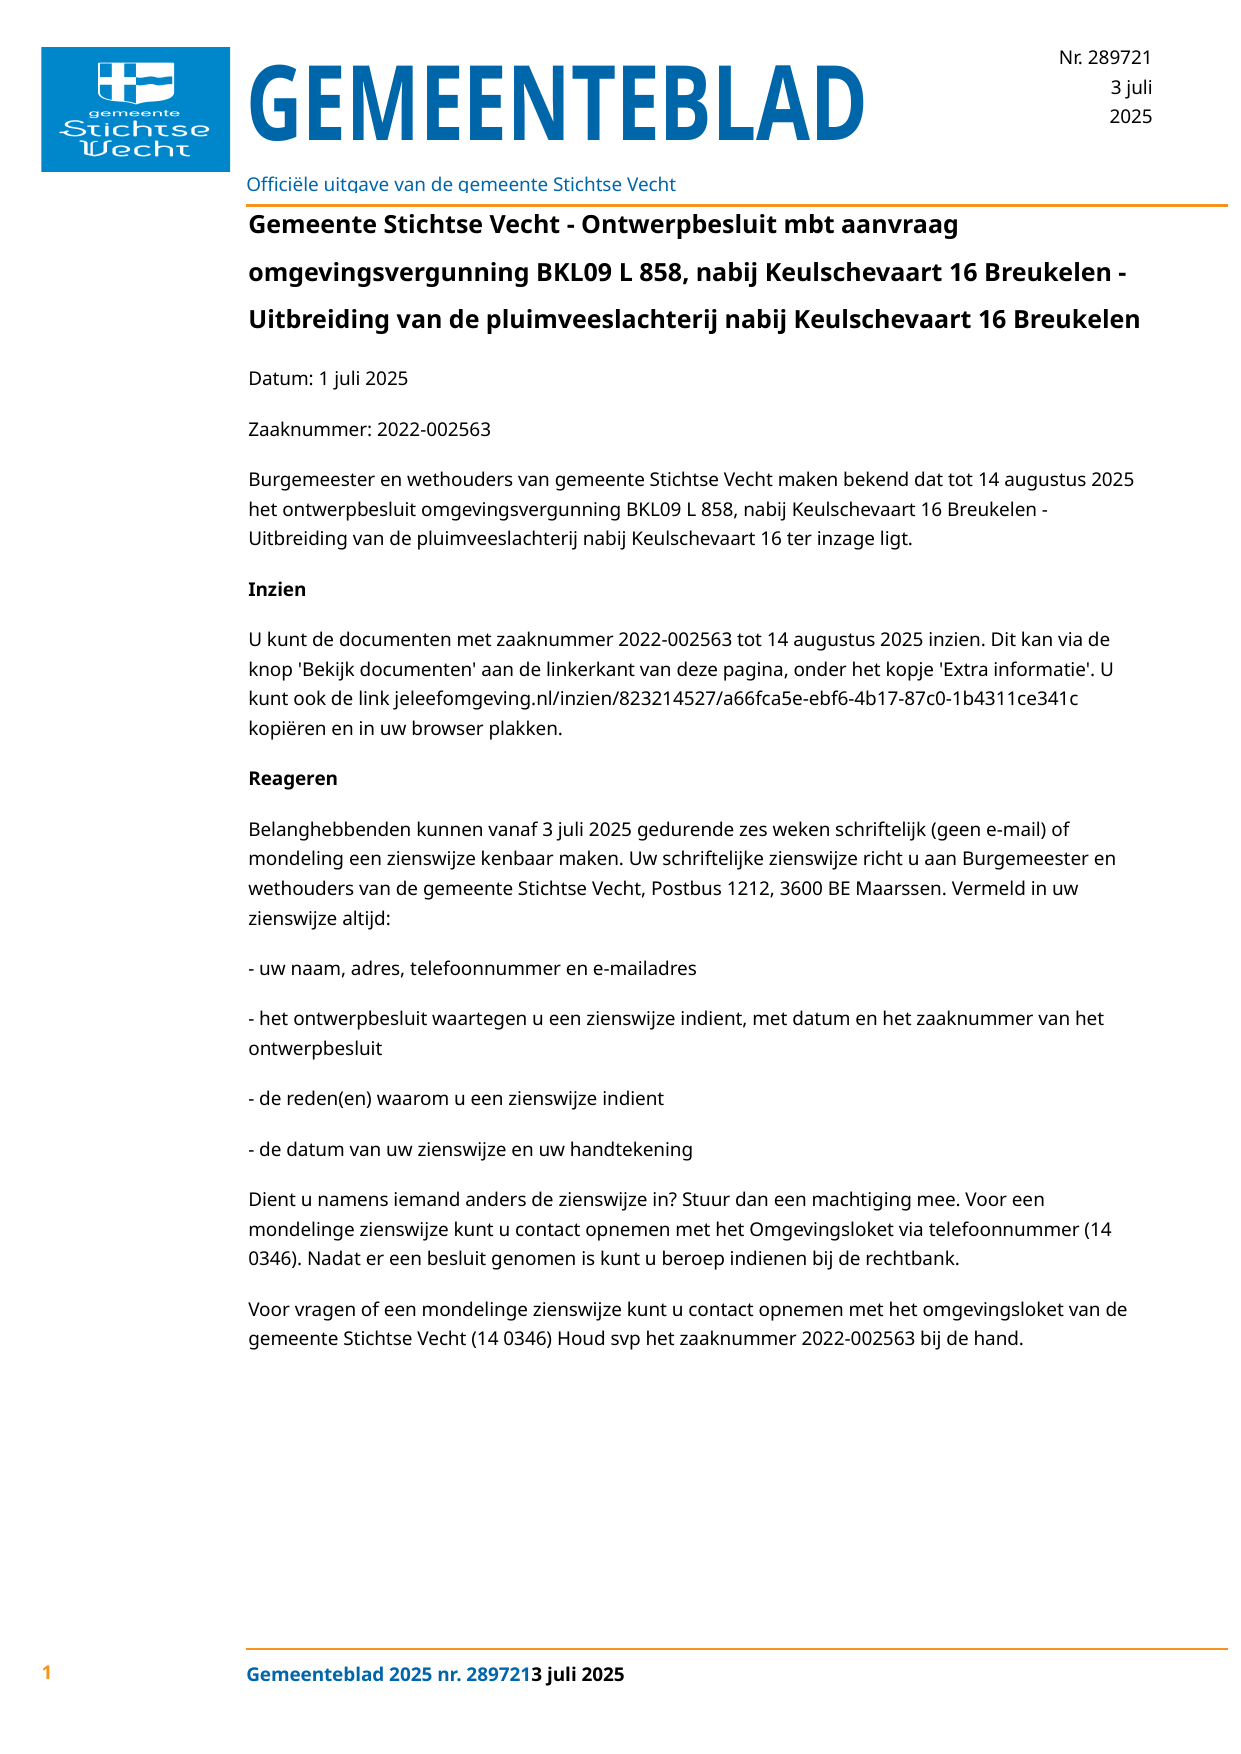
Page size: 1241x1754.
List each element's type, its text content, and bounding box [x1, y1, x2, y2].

text Gemeente Stichtse Vecht - Ontwerpbesluit mbt aanvraag omgevingsvergunning BKL09 L 858, nabij Keulschevaart 16 Breukelen - Uitbreiding van de pluimveeslachterij nabij Keulschevaart 16 Breukelen [248, 207, 1152, 336]
text Burgemeester en wethouders van gemeente Stichtse Vecht maken bekend dat tot 14 augustus 2025 het ontwerpbesluit omgevingsvergunning BKL09 L 858, nabij Keulschevaart 16 Breukelen - Uitbreiding van de pluimveeslachterij nabij Keulschevaart 16 ter inzage ligt. [248, 466, 1152, 551]
text Zaaknummer: 2022-002563 [248, 416, 1152, 442]
text Dient u namens iemand anders de zienswijze in? Stuur dan een machtiging mee. Voor een mondelinge zienswijze kunt u contact opnemen met het Omgevingsloket via telefoonnummer (14 0346). Nadat er een besluit genomen is kunt u beroep indienen bij de rechtbank. [248, 1186, 1152, 1271]
picture [137, 63, 174, 103]
text - de datum van uw zienswijze en uw handtekening [248, 1136, 1152, 1162]
picture [99, 63, 135, 101]
text U kunt de documenten met zaaknummer 2022-002563 tot 14 augustus 2025 inzien. Dit kan via de knop 'Bekijk documenten' aan de linkerkant van deze pagina, onder het kopje 'Extra informatie'. U kunt ook de link jeleefomgeving.nl/inzien/823214527/a66fca5e-ebf6-4b17-87c0-1b4311ce341c kopiëren en in uw browser plakken. [248, 626, 1152, 741]
text - het ontwerpbesluit waartegen u een zienswijze indient, met datum en het zaaknummer van het ontwerpbesluit [248, 1006, 1152, 1061]
text Inzien [248, 576, 1152, 602]
text Datum: 1 juli 2025 [248, 366, 1152, 391]
text - de reden(en) waarom u een zienswijze indient [248, 1086, 1152, 1111]
text Belanghebbenden kunnen vanaf 3 juli 2025 gedurende zes weken schriftelijk (geen e-mail) of mondeling een zienswijze kenbaar maken. Uw schriftelijke zienswijze richt u aan Burgemeester en wethouders van de gemeente Stichtse Vecht, Postbus 1212, 3600 BE Maarssen. Vermeld in uw zienswijze altijd: [248, 816, 1152, 930]
text Reageren [248, 766, 1152, 791]
text - uw naam, adres, telefoonnummer en e-mailadres [248, 955, 1152, 981]
text Voor vragen of een mondelinge zienswijze kunt u contact opnemen met het omgevingsloket van de gemeente Stichtse Vecht (14 0346) Houd svp het zaaknummer 2022-002563 bij de hand. [248, 1296, 1152, 1351]
